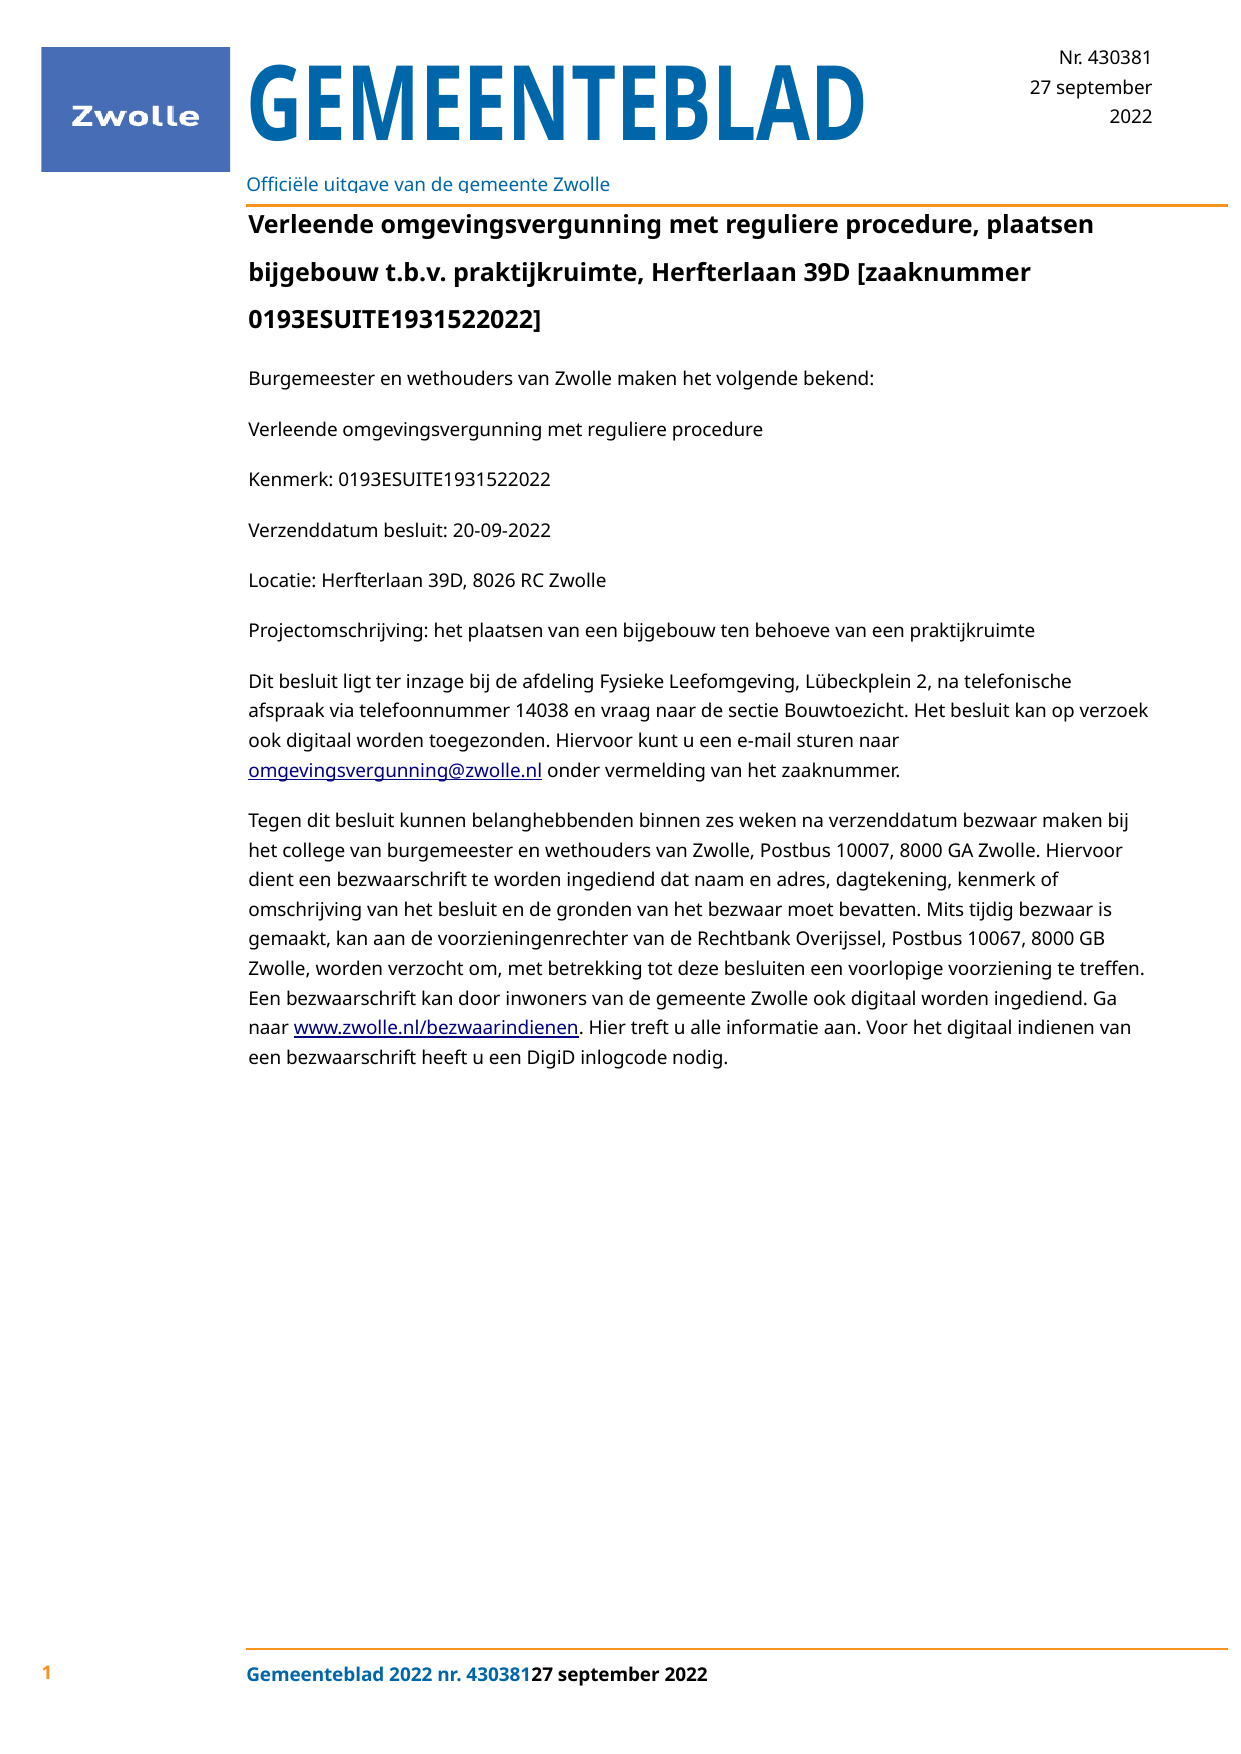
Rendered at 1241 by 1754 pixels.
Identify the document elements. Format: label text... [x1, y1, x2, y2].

text Verleende omgevingsvergunning met reguliere procedure, plaatsen bijgebouw t.b.v. praktijkruimte, Herfterlaan 39D [zaaknummer 0193ESUITE1931522022] [248, 207, 1152, 336]
text Locatie: Herfterlaan 39D, 8026 RC Zwolle [248, 567, 1152, 593]
text Dit besluit ligt ter inzage bij de afdeling Fysieke Leefomgeving, Lübeckplein 2, na telefonische afspraak via telefoonnummer 14038 en vraag naar de sectie Bouwtoezicht. Het besluit kan op verzoek ook digitaal worden toegezonden. Hiervoor kunt u een e-mail sturen naar omgevingsvergunning@zwolle.nl onder vermelding van het zaaknummer. [248, 668, 1152, 782]
text Kenmerk: 0193ESUITE1931522022 [248, 466, 1152, 492]
text Tegen dit besluit kunnen belanghebbenden binnen zes weken na verzenddatum bezwaar maken bij het college van burgemeester en wethouders van Zwolle, Postbus 10007, 8000 GA Zwolle. Hiervoor dient een bezwaarschrift te worden ingediend dat naam en adres, dagtekening, kenmerk of omschrijving van het besluit en de gronden van het bezwaar moet bevatten. Mits tijdig bezwaar is gemaakt, kan aan de voorzieningenrechter van de Rechtbank Overijssel, Postbus 10067, 8000 GB Zwolle, worden verzocht om, met betrekking tot deze besluiten een voorlopige voorziening te treffen. Een bezwaarschrift kan door inwoners van de gemeente Zwolle ook digitaal worden ingediend. Ga naar www.zwolle.nl/bezwaarindienen. Hier treft u alle informatie aan. Voor het digitaal indienen van een bezwaarschrift heeft u een DigiD inlogcode nodig. [248, 807, 1152, 1069]
text Projectomschrijving: het plaatsen van een bijgebouw ten behoeve van een praktijkruimte [248, 618, 1152, 643]
text Verzenddatum besluit: 20-09-2022 [248, 517, 1152, 542]
picture [41, 47, 231, 172]
text Burgemeester en wethouders van Zwolle maken het volgende bekend: [248, 366, 1152, 391]
text Verleende omgevingsvergunning met reguliere procedure [248, 416, 1152, 442]
